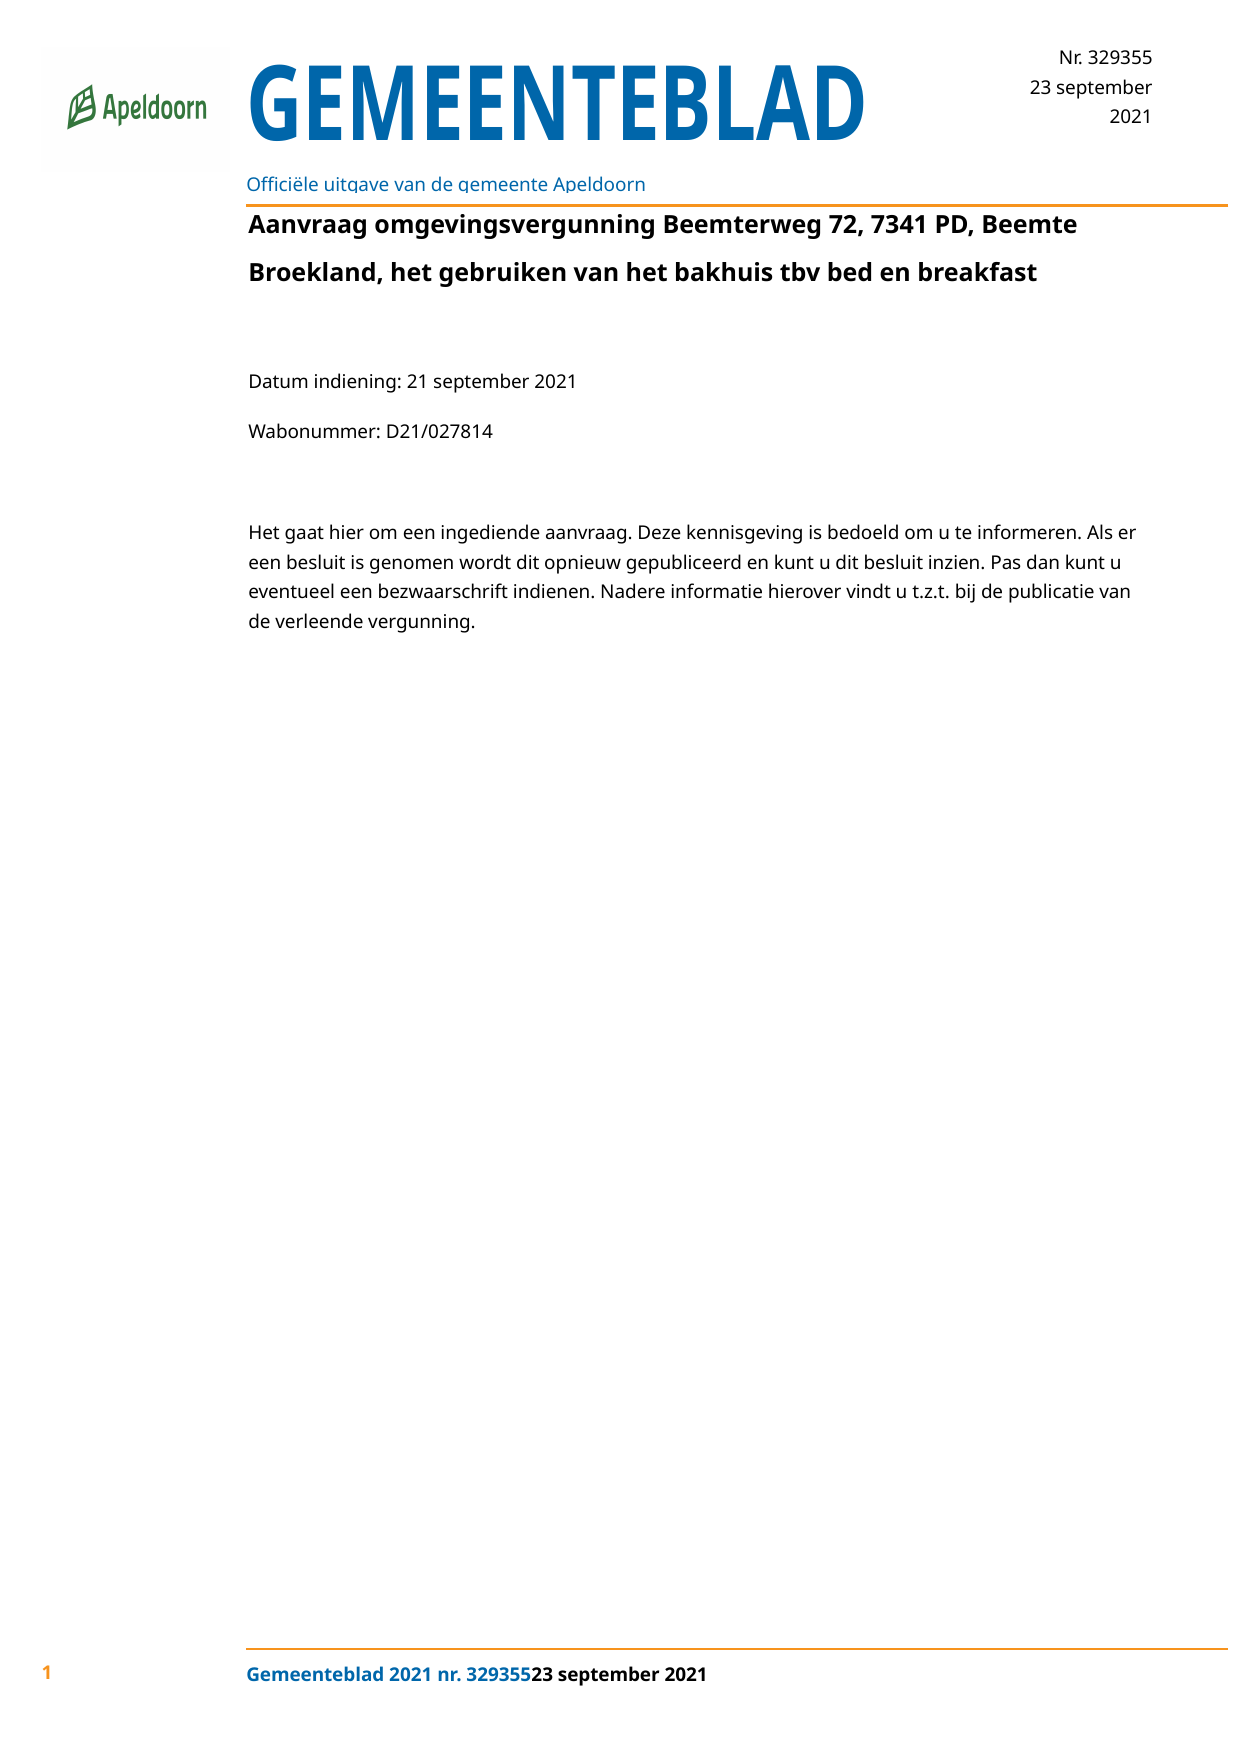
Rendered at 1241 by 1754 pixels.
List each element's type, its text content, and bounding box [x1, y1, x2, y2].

picture [41, 47, 231, 172]
text Wabonummer: D21/027814 [248, 419, 1152, 444]
text Het gaat hier om een ingediende aanvraag. Deze kennisgeving is bedoeld om u te informeren. Als er een besluit is genomen wordt dit opnieuw gepubliceerd en kunt u dit besluit inzien. Pas dan kunt u eventueel een bezwaarschrift indienen. Nadere informatie hierover vindt u t.z.t. bij de publicatie van de verleende vergunning. [248, 519, 1152, 634]
text Aanvraag omgevingsvergunning Beemterweg 72, 7341 PD, Beemte Broekland, het gebruiken van het bakhuis tbv bed en breakfast [248, 207, 1152, 288]
text Datum indiening: 21 september 2021 [248, 368, 1152, 394]
